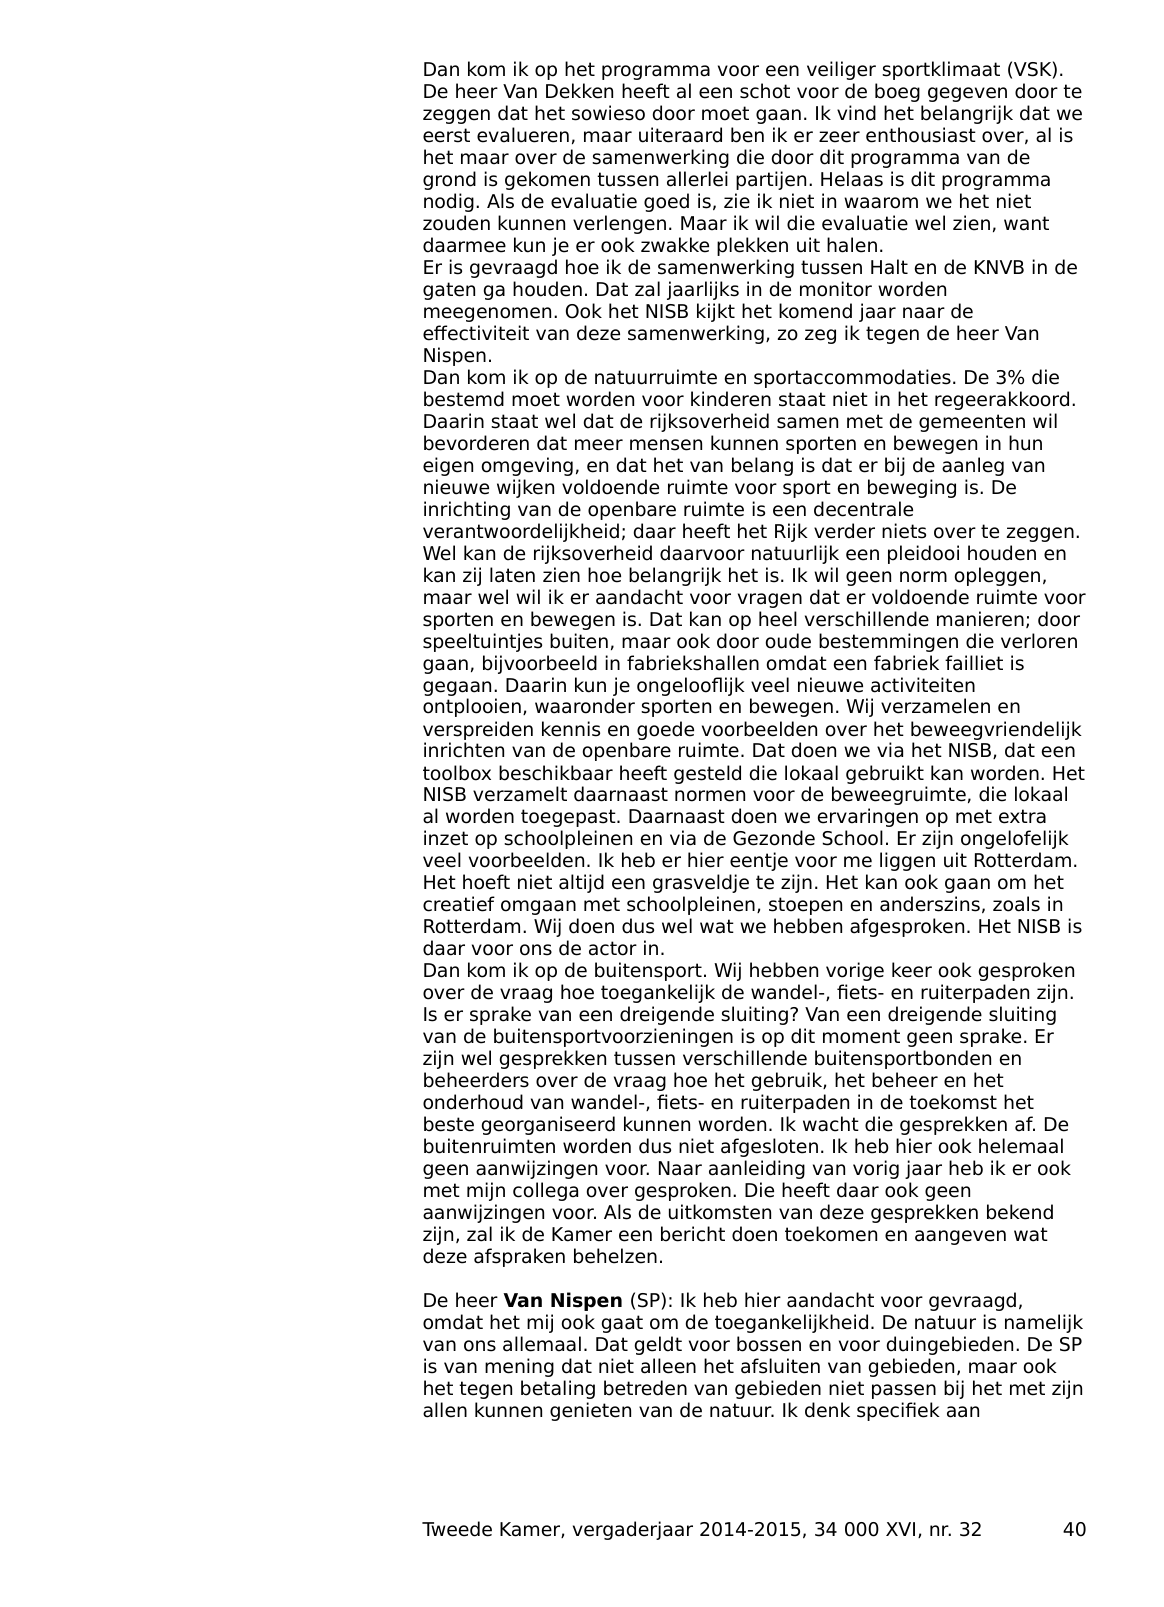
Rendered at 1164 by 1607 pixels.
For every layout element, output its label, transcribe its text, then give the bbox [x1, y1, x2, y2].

text Dan kom ik op de natuurruimte en sportaccommodaties. De 3% die bestemd moet worden voor kinderen staat niet in het regeerakkoord. Daarin staat wel dat de rijksoverheid samen met de gemeenten wil bevorderen dat meer mensen kunnen sporten en bewegen in hun eigen omgeving, en dat het van belang is dat er bij de aanleg van nieuwe wijken voldoende ruimte voor sport en beweging is. De inrichting van de openbare ruimte is een decentrale verantwoordelijkheid; daar heeft het Rijk verder niets over te zeggen. Wel kan de rijksoverheid daarvoor natuurlijk een pleidooi houden en kan zij laten zien hoe belangrijk het is. Ik wil geen norm opleggen, maar wel wil ik er aandacht voor vragen dat er voldoende ruimte voor sporten en bewegen is. Dat kan op heel verschillende manieren; door speeltuintjes buiten, maar ook door oude bestemmingen die verloren gaan, bijvoorbeeld in fabriekshallen omdat een fabriek failliet is gegaan. Daarin kun je ongelooflijk veel nieuwe activiteiten ontplooien, waaronder sporten en bewegen. Wij verzamelen en verspreiden kennis en goede voorbeelden over het beweegvriendelijk inrichten van de openbare ruimte. Dat doen we via het NISB, dat een toolbox beschikbaar heeft gesteld die lokaal gebruikt kan worden. Het NISB verzamelt daarnaast normen voor de beweegruimte, die lokaal al worden toegepast. Daarnaast doen we ervaringen op met extra inzet op schoolpleinen en via de Gezonde School. Er zijn ongelofelijk veel voorbeelden. Ik heb er hier eentje voor me liggen uit Rotterdam. Het hoeft niet altijd een grasveldje te zijn. Het kan ook gaan om het creatief omgaan met schoolpleinen, stoepen en anderszins, zoals in Rotterdam. Wij doen dus wel wat we hebben afgesproken. Het NISB is daar voor ons de actor in. [422, 367, 1087, 960]
text Er is gevraagd hoe ik de samenwerking tussen Halt en de KNVB in de gaten ga houden. Dat zal jaarlijks in de monitor worden meegenomen. Ook het NISB kijkt het komend jaar naar de effectiviteit van deze samenwerking, zo zeg ik tegen de heer Van Nispen. [422, 257, 1087, 367]
text Dan kom ik op de buitensport. Wij hebben vorige keer ook gesproken over de vraag hoe toegankelijk de wandel-, fiets- en ruiterpaden zijn. Is er sprake van een dreigende sluiting? Van een dreigende sluiting van de buitensportvoorzieningen is op dit moment geen sprake. Er zijn wel gesprekken tussen verschillende buitensportbonden en beheerders over de vraag hoe het gebruik, het beheer en het onderhoud van wandel-, fiets- en ruiterpaden in de toekomst het beste georganiseerd kunnen worden. Ik wacht die gesprekken af. De buitenruimten worden dus niet afgesloten. Ik heb hier ook helemaal geen aanwijzingen voor. Naar aanleiding van vorig jaar heb ik er ook met mijn collega over gesproken. Die heeft daar ook geen aanwijzingen voor. Als de uitkomsten van deze gesprekken bekend zijn, zal ik de Kamer een bericht doen toekomen en aangeven wat deze afspraken behelzen. [422, 960, 1087, 1268]
text Dan kom ik op het programma voor een veiliger sportklimaat (VSK). De heer Van Dekken heeft al een schot voor de boeg gegeven door te zeggen dat het sowieso door moet gaan. Ik vind het belangrijk dat we eerst evalueren, maar uiteraard ben ik er zeer enthousiast over, al is het maar over de samenwerking die door dit programma van de grond is gekomen tussen allerlei partijen. Helaas is dit programma nodig. Als de evaluatie goed is, zie ik niet in waarom we het niet zouden kunnen verlengen. Maar ik wil die evaluatie wel zien, want daarmee kun je er ook zwakke plekken uit halen. [422, 59, 1087, 257]
text De heer Van Nispen (SP): Ik heb hier aandacht voor gevraagd, omdat het mij ook gaat om de toegankelijkheid. De natuur is namelijk van ons allemaal. Dat geldt voor bossen en voor duingebieden. De SP is van mening dat niet alleen het afsluiten van gebieden, maar ook het tegen betaling betreden van gebieden niet passen bij het met zijn allen kunnen genieten van de natuur. Ik denk specifiek aan [422, 1290, 1087, 1422]
